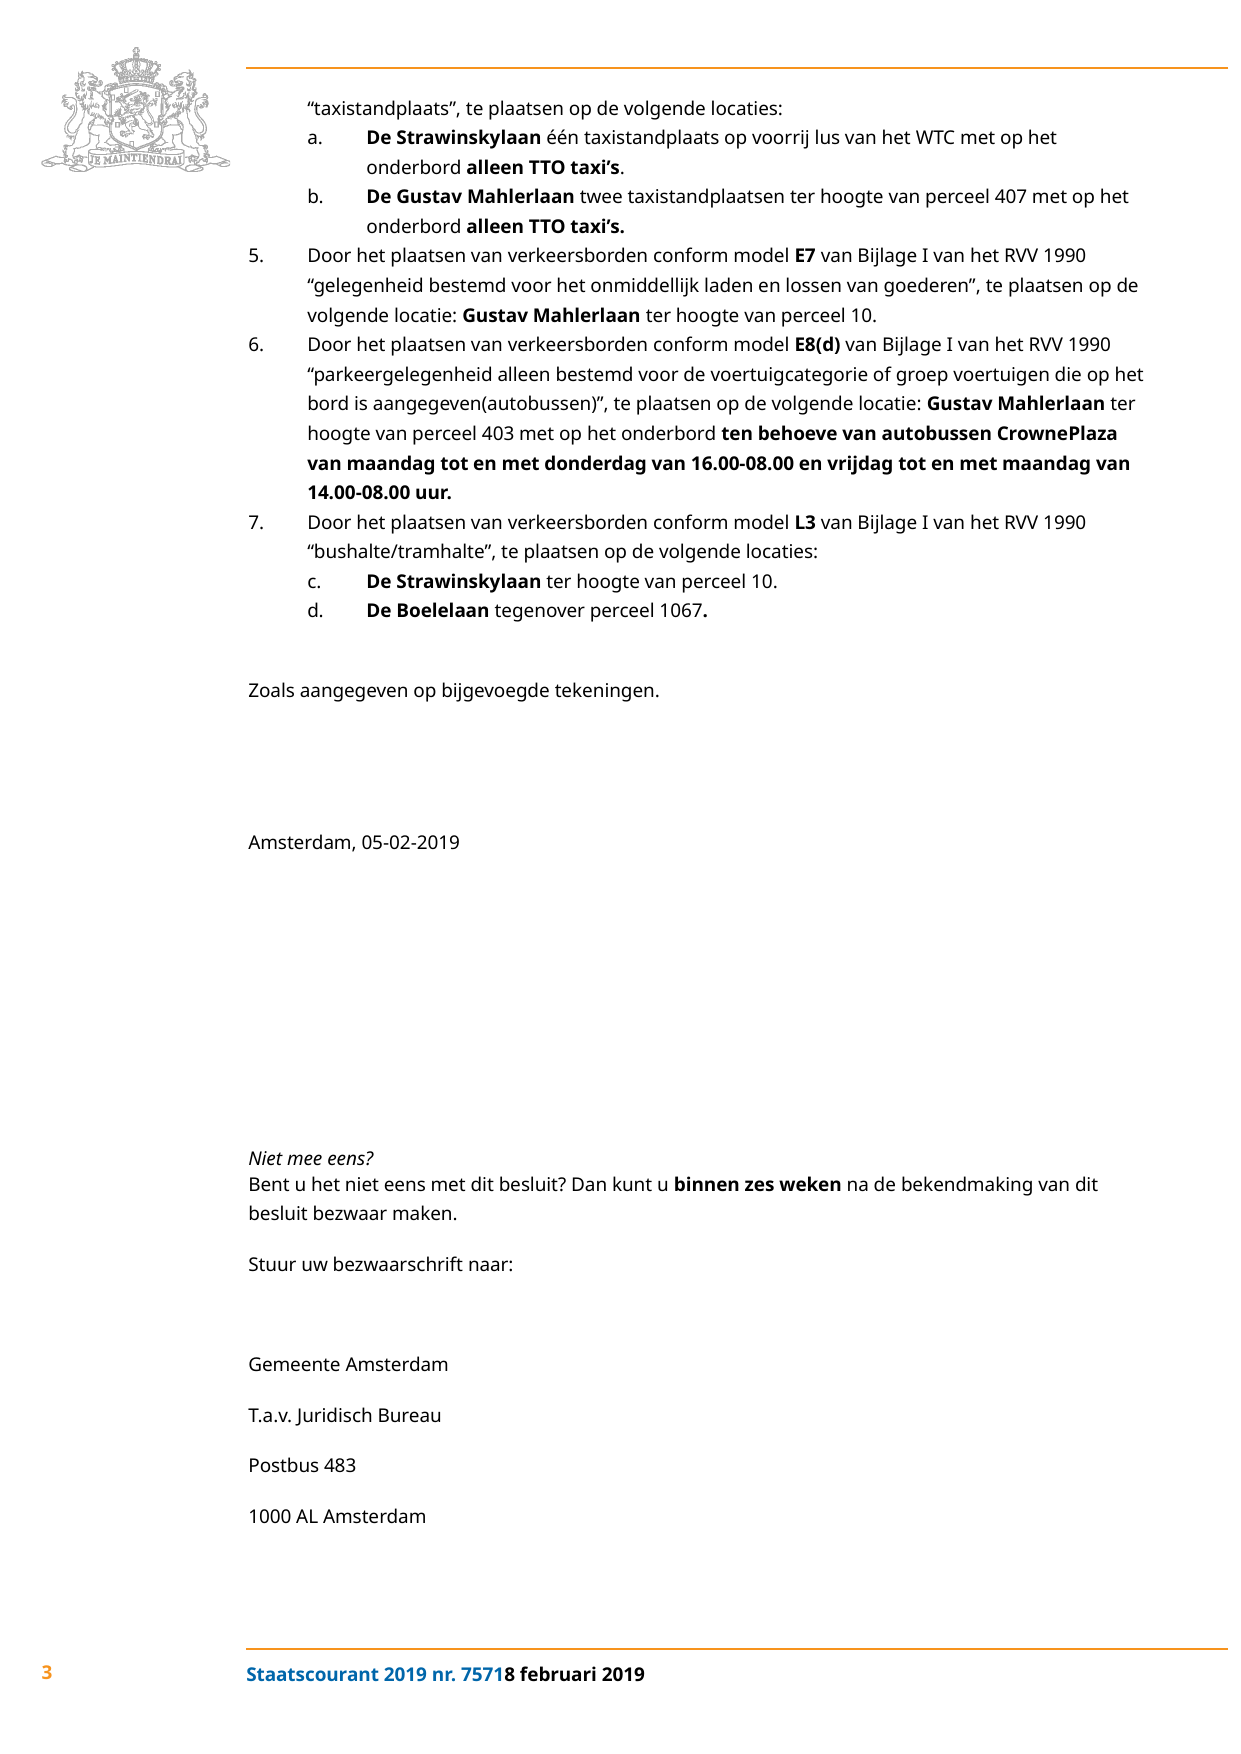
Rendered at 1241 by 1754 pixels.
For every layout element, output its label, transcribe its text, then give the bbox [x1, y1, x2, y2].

list “taxistandplaats”, te plaatsen op de volgende locaties: [248, 95, 1152, 121]
text Stuur uw bezwaarschrift naar: [248, 1251, 1152, 1276]
list Door het plaatsen van verkeersborden conform model L3 van Bijlage I van het RVV 1990 “bushalte/tramhalte”, te plaatsen op de volgende locaties: [248, 509, 1152, 564]
list De Boelelaan tegenover perceel 1067. [307, 598, 1152, 623]
list Door het plaatsen van verkeersborden conform model E8(d) van Bijlage I van het RVV 1990 “parkeergelegenheid alleen bestemd voor de voertuigcategorie of groep voertuigen die op het bord is aangegeven(autobussen)”, te plaatsen op de volgende locatie: Gustav Mahlerlaan ter hoogte van perceel 403 met op het onderbord ten behoeve van autobussen CrownePlaza van maandag tot en met donderdag van 16.00-08.00 en vrijdag tot en met maandag van 14.00-08.00 uur. [248, 331, 1152, 505]
text Bent u het niet eens met dit besluit? Dan kunt u binnen zes weken na de bekendmaking van dit besluit bezwaar maken. [248, 1171, 1152, 1226]
text 1000 AL Amsterdam [248, 1503, 1152, 1528]
text Amsterdam, 05-02-2019 [248, 829, 1152, 855]
text Niet mee eens? [248, 1145, 1152, 1171]
list De Strawinskylaan één taxistandplaats op voorrij lus van het WTC met op het onderbord alleen TTO taxi’s. [307, 124, 1152, 180]
list De Strawinskylaan ter hoogte van perceel 10. [307, 568, 1152, 594]
text Gemeente Amsterdam [248, 1352, 1152, 1377]
text T.a.v. Juridisch Bureau [248, 1402, 1152, 1428]
picture [41, 47, 231, 172]
text Postbus 483 [248, 1452, 1152, 1478]
list Door het plaatsen van verkeersborden conform model E7 van Bijlage I van het RVV 1990 “gelegenheid bestemd voor het onmiddellijk laden en lossen van goederen”, te plaatsen op de volgende locatie: Gustav Mahlerlaan ter hoogte van perceel 10. [248, 243, 1152, 328]
text Zoals aangegeven op bijgevoegde tekeningen. [248, 678, 1152, 703]
list De Gustav Mahlerlaan twee taxistandplaatsen ter hoogte van perceel 407 met op het onderbord alleen TTO taxi’s. [307, 183, 1152, 239]
